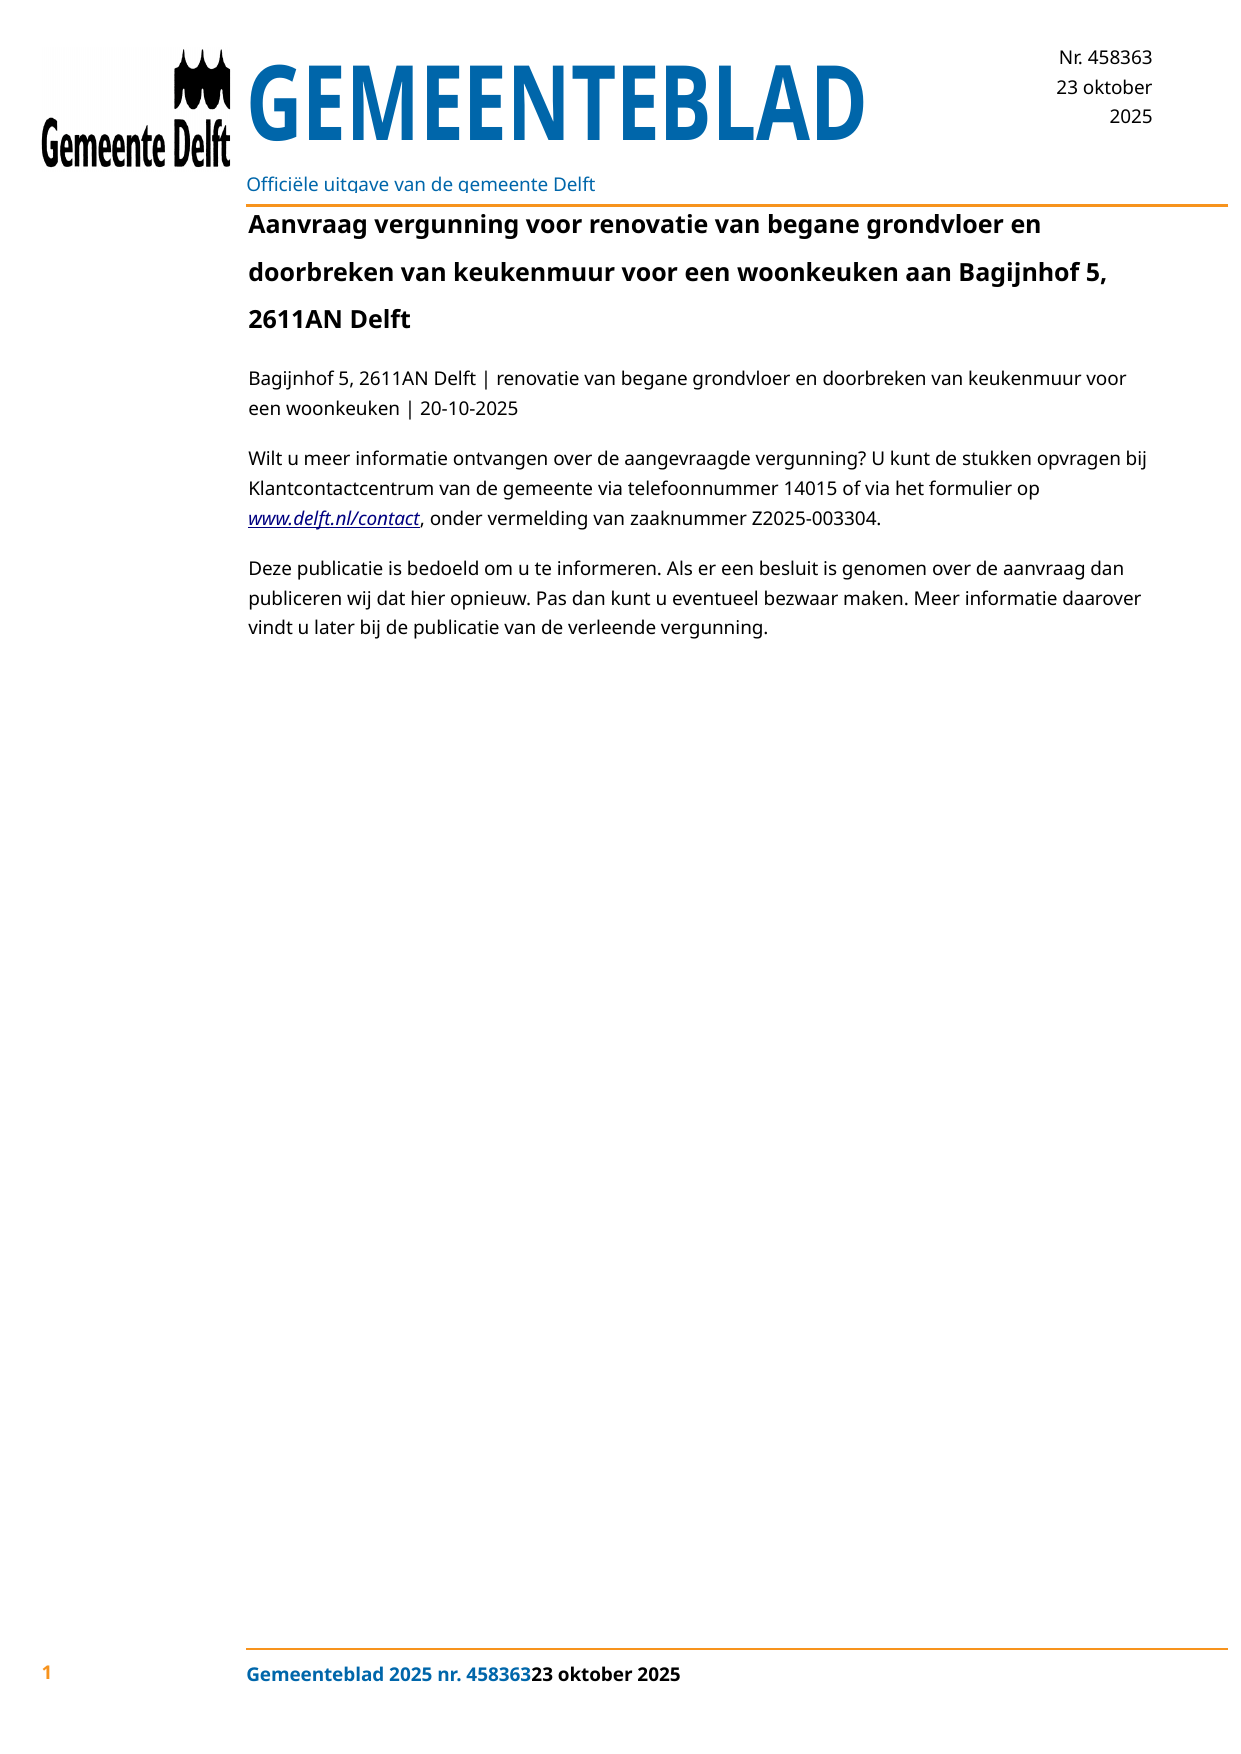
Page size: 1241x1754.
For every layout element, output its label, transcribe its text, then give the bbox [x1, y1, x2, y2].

picture [41, 47, 231, 172]
text Bagijnhof 5, 2611AN Delft | renovatie van begane grondvloer en doorbreken van keukenmuur voor een woonkeuken | 20-10-2025 [248, 366, 1152, 421]
text Deze publicatie is bedoeld om u te informeren. Als er een besluit is genomen over de aanvraag dan publiceren wij dat hier opnieuw. Pas dan kunt u eventueel bezwaar maken. Meer informatie daarover vindt u later bij de publicatie van de verleende vergunning. [248, 555, 1152, 640]
text Aanvraag vergunning voor renovatie van begane grondvloer en doorbreken van keukenmuur voor een woonkeuken aan Bagijnhof 5, 2611AN Delft [248, 207, 1152, 336]
text Wilt u meer informatie ontvangen over de aangevraagde vergunning? U kunt de stukken opvragen bij Klantcontactcentrum van de gemeente via telefoonnummer 14015 of via het formulier op www.delft.nl/contact, onder vermelding van zaaknummer Z2025-003304. [248, 446, 1152, 530]
